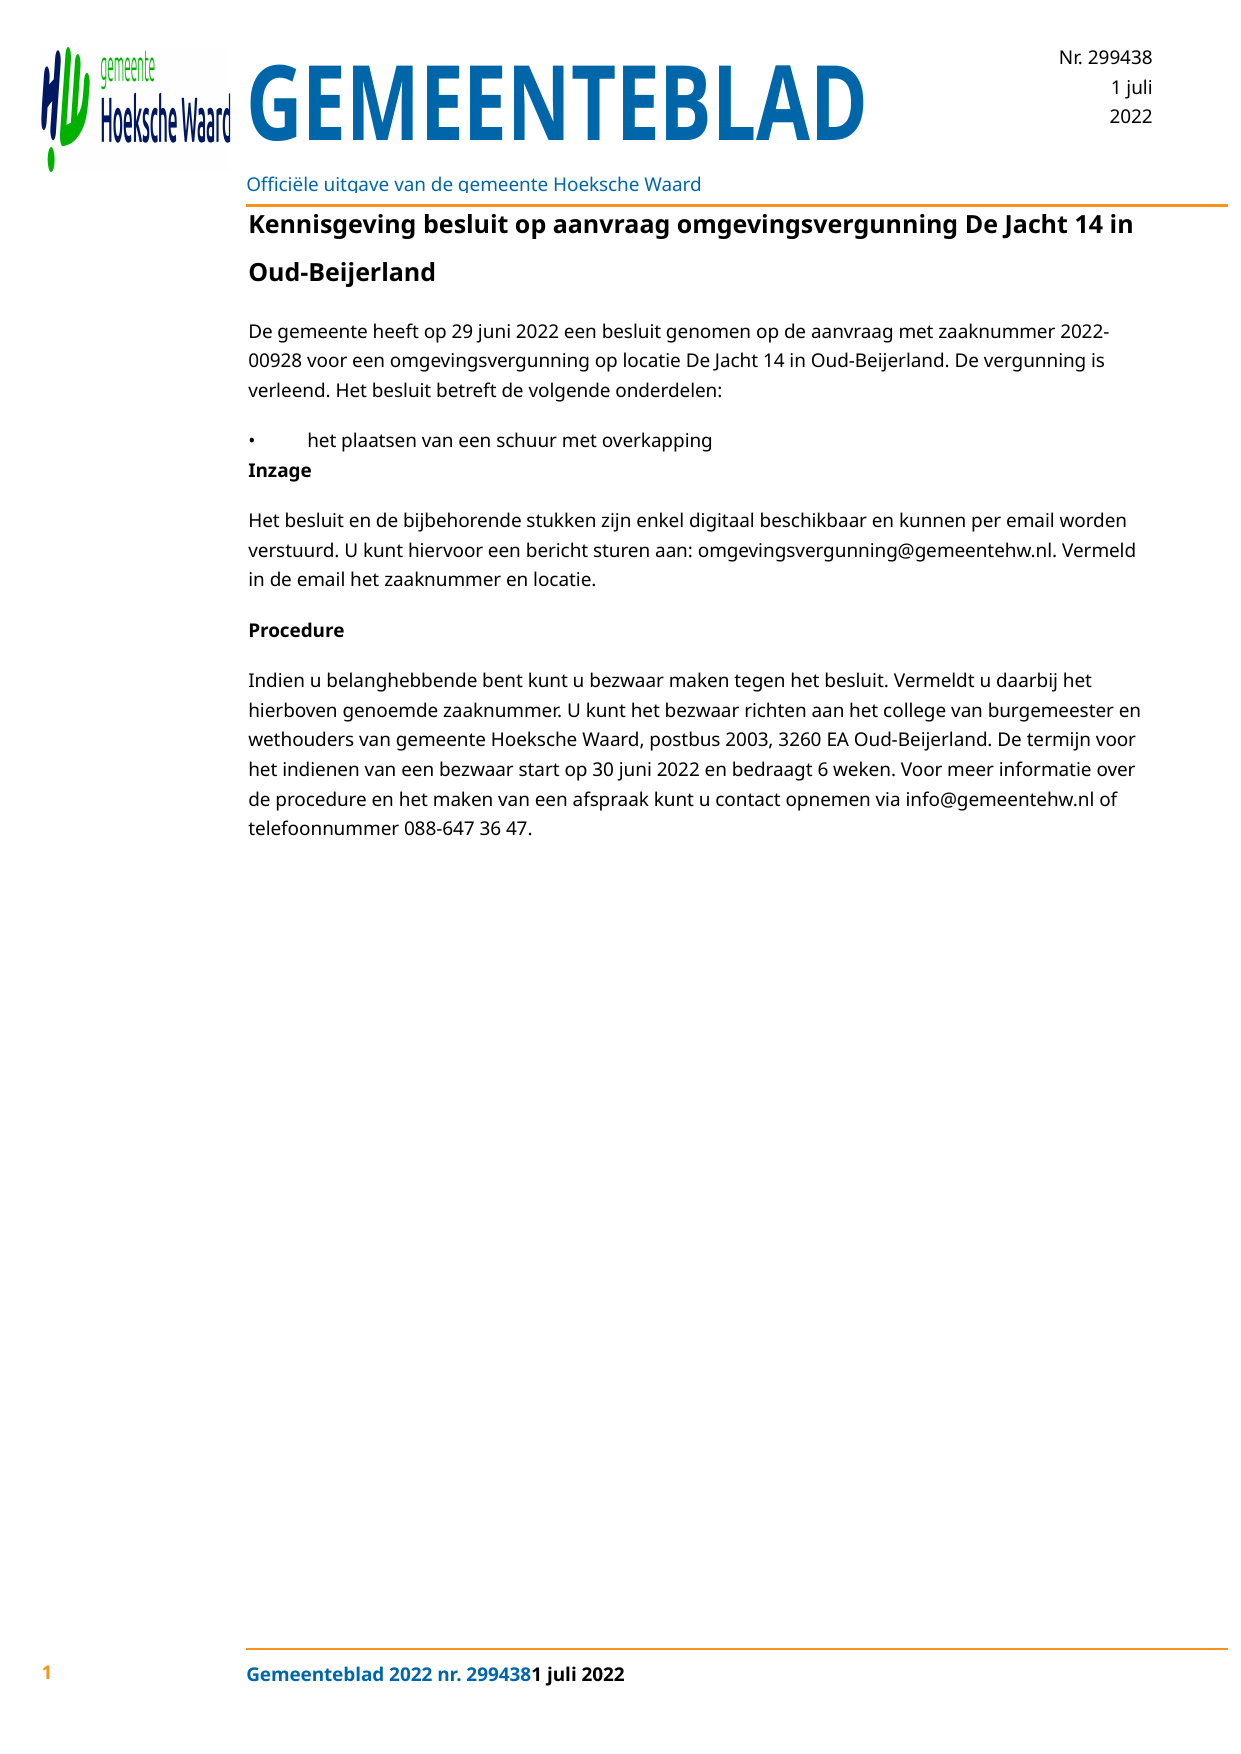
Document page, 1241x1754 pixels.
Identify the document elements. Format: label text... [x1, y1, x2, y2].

picture [41, 47, 231, 172]
text Inzage [248, 457, 1152, 483]
list het plaatsen van een schuur met overkapping [248, 427, 1152, 453]
text Indien u belanghebbende bent kunt u bezwaar maken tegen het besluit. Vermeldt u daarbij het hierboven genoemde zaaknummer. U kunt het bezwaar richten aan het college van burgemeester en wethouders van gemeente Hoeksche Waard, postbus 2003, 3260 EA Oud-Beijerland. De termijn voor het indienen van een bezwaar start op 30 juni 2022 en bedraagt 6 weken. Voor meer informatie over de procedure en het maken van een afspraak kunt u contact opnemen via info@gemeentehw.nl of telefoonnummer 088-647 36 47. [248, 667, 1152, 841]
text Procedure [248, 617, 1152, 643]
text Het besluit en de bijbehorende stukken zijn enkel digitaal beschikbaar en kunnen per email worden verstuurd. U kunt hiervoor een bericht sturen aan: omgevingsvergunning@gemeentehw.nl. Vermeld in de email het zaaknummer en locatie. [248, 507, 1152, 592]
text Kennisgeving besluit op aanvraag omgevingsvergunning De Jacht 14 in Oud-Beijerland [248, 207, 1152, 288]
text De gemeente heeft op 29 juni 2022 een besluit genomen op de aanvraag met zaaknummer 2022-00928 voor een omgevingsvergunning op locatie De Jacht 14 in Oud-Beijerland. De vergunning is verleend. Het besluit betreft de volgende onderdelen: [248, 318, 1152, 403]
